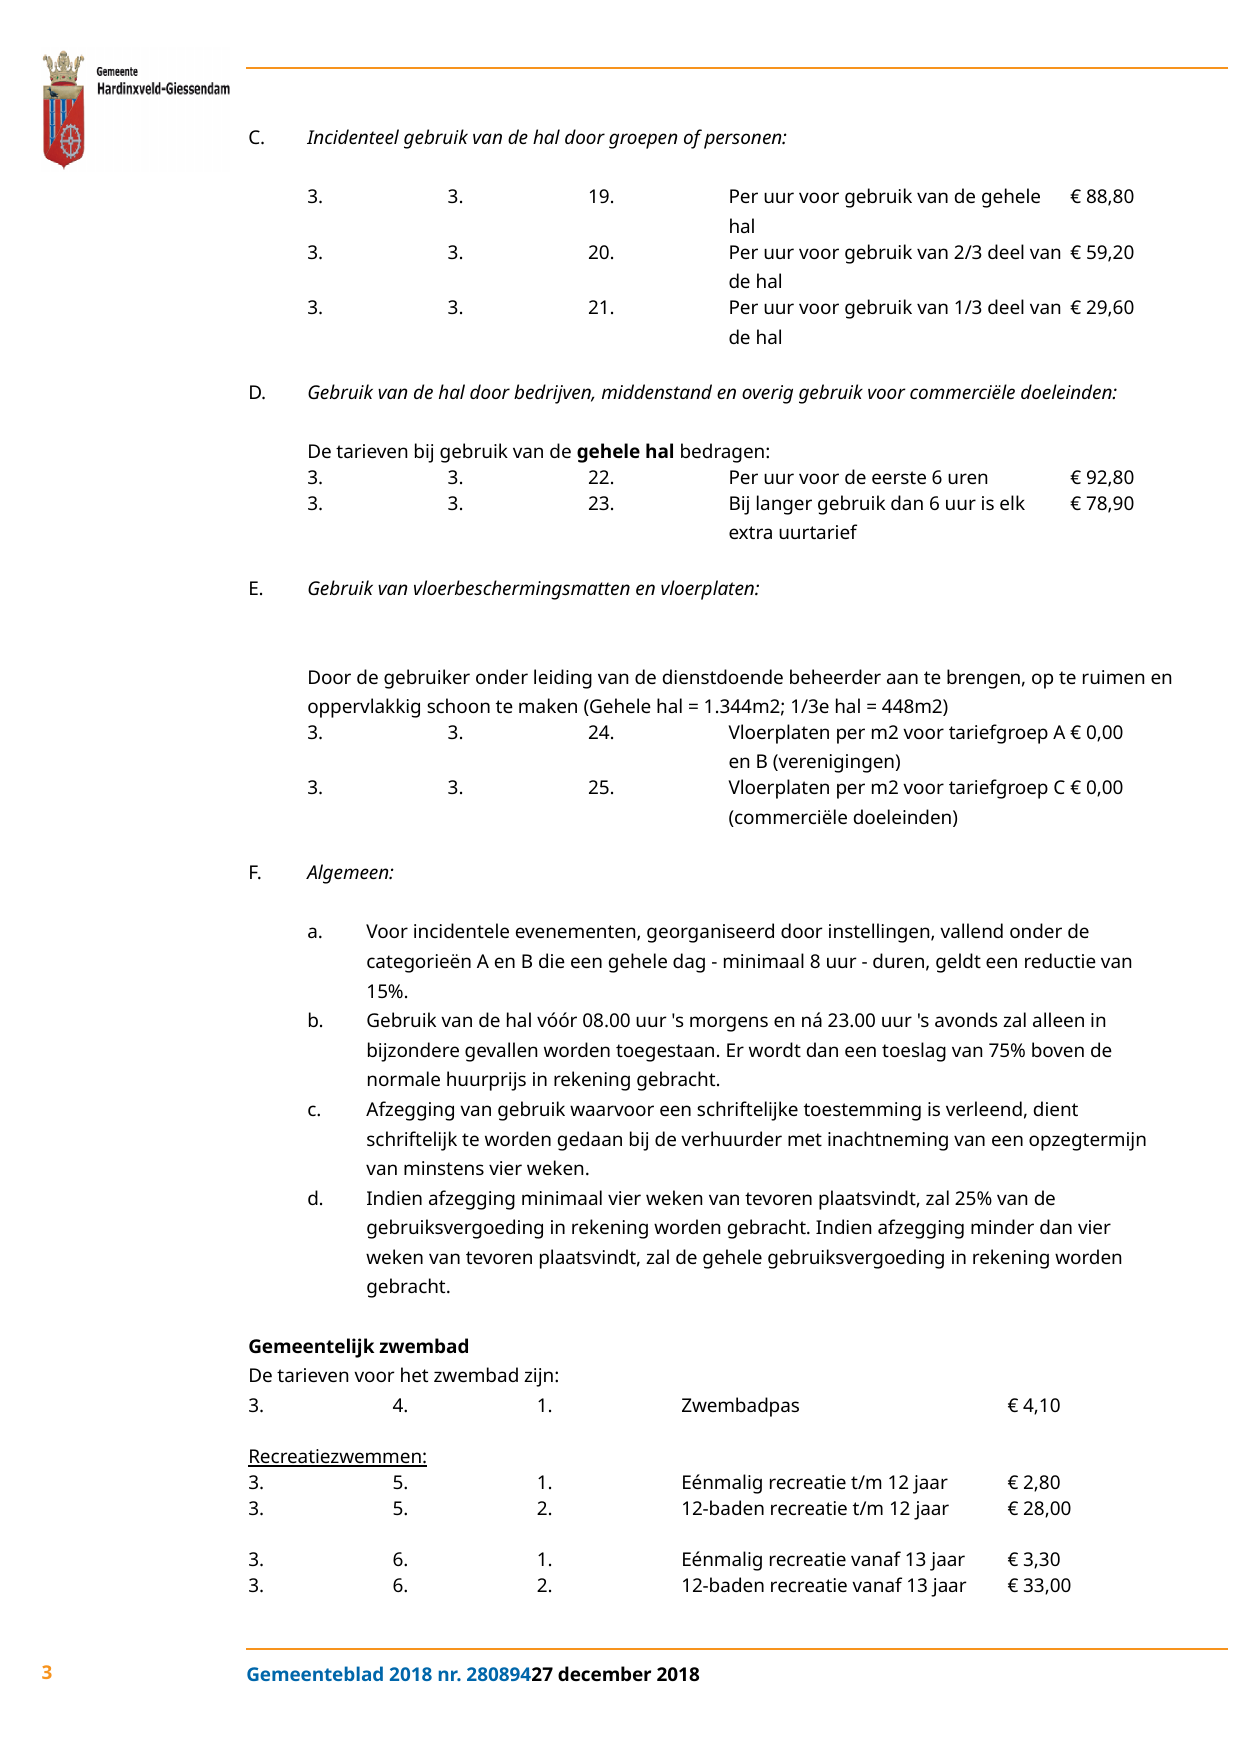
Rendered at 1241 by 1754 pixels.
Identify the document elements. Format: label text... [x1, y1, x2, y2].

table_cell [248, 1418, 392, 1443]
list Gebruik van de hal door bedrijven, middenstand en overig gebruik voor commerciële doeleinden: [248, 379, 1152, 405]
table_cell 3. [307, 719, 447, 774]
table_cell [248, 1521, 392, 1546]
table_cell € 33,00 [1007, 1572, 1152, 1598]
table_cell [537, 1521, 681, 1546]
table_cell 6. [392, 1546, 537, 1572]
table_header Per uur voor gebruik van de gehele hal [728, 184, 1070, 239]
table_cell 3. [448, 294, 588, 349]
table_cell 25. [588, 775, 728, 830]
list Voor incidentele evenementen, georganiseerd door instellingen, vallend onder de categorieën A en B die een gehele dag - minimaal 8 uur - duren, geldt een reductie van 15%. [307, 919, 1152, 1003]
table_cell [1007, 1418, 1152, 1443]
table_cell [392, 1418, 537, 1443]
table_header 19. [588, 184, 728, 239]
table_cell € 59,20 [1070, 239, 1211, 294]
table_header € 4,10 [1007, 1392, 1152, 1418]
table_cell 2. [537, 1495, 681, 1521]
table_cell Bij langer gebruik dan 6 uur is elk extra uurtarief [728, 490, 1070, 545]
table_cell 6. [392, 1572, 537, 1598]
table_cell 3. [307, 464, 447, 490]
table_cell 20. [588, 239, 728, 294]
table_cell 22. [588, 464, 728, 490]
picture [41, 47, 231, 172]
table_cell 3. [248, 1469, 392, 1495]
table_cell [681, 1418, 1007, 1443]
table_cell 21. [588, 294, 728, 349]
table_cell € 29,60 [1070, 294, 1211, 349]
table_cell 5. [392, 1495, 537, 1521]
table_cell 3. [307, 239, 447, 294]
text De tarieven voor het zwembad zijn: [248, 1362, 1152, 1388]
table_cell 3. [448, 464, 588, 490]
table_header Door de gebruiker onder leiding van de dienstdoende beheerder aan te brengen, op te ruimen en oppervlakkig schoon te maken (Gehele hal = 1.344m2; 1/3e hal = 448m2) [307, 664, 1211, 719]
table_cell 12-baden recreatie vanaf 13 jaar [681, 1572, 1007, 1598]
table_cell Per uur voor gebruik van 2/3 deel van de hal [728, 239, 1070, 294]
table_cell Per uur voor gebruik van 1/3 deel van de hal [728, 294, 1070, 349]
table_cell [392, 1521, 537, 1546]
table_header 3. [248, 1392, 392, 1418]
table_cell 3. [248, 1572, 392, 1598]
list Gebruik van vloerbeschermingsmatten en vloerplaten: [248, 575, 1152, 601]
table_header 3. [307, 184, 447, 239]
table_cell 3. [448, 490, 588, 545]
list Incidenteel gebruik van de hal door groepen of personen: [248, 124, 1152, 150]
table_cell Eénmalig recreatie vanaf 13 jaar [681, 1546, 1007, 1572]
table_cell Vloerplaten per m2 voor tariefgroep C (commerciële doeleinden) [728, 775, 1070, 830]
table_cell 3. [307, 294, 447, 349]
table_cell 3. [448, 719, 588, 774]
table_cell 23. [588, 490, 728, 545]
table_cell 3. [248, 1546, 392, 1572]
table_cell € 2,80 [1007, 1469, 1152, 1495]
table_cell Recreatiezwemmen: [248, 1444, 1152, 1469]
table_cell € 28,00 [1007, 1495, 1152, 1521]
table_cell [681, 1521, 1007, 1546]
table_cell 3. [448, 775, 588, 830]
table_cell € 0,00 [1070, 719, 1211, 774]
table_cell 12-baden recreatie t/m 12 jaar [681, 1495, 1007, 1521]
table_cell 2. [537, 1572, 681, 1598]
table_cell [537, 1418, 681, 1443]
text Gemeentelijk zwembad [248, 1333, 1152, 1358]
table_header 1. [537, 1392, 681, 1418]
table_cell € 0,00 [1070, 775, 1211, 830]
table_cell [1007, 1521, 1152, 1546]
list Algemeen: [248, 859, 1152, 885]
list Gebruik van de hal vóór 08.00 uur 's morgens en ná 23.00 uur 's avonds zal alleen in bijzondere gevallen worden toegestaan. Er wordt dan een toeslag van 75% boven de normale huurprijs in rekening gebracht. [307, 1007, 1152, 1092]
table_header 4. [392, 1392, 537, 1418]
table_cell 1. [537, 1546, 681, 1572]
table_cell 5. [392, 1469, 537, 1495]
table_cell 3. [248, 1495, 392, 1521]
table_cell € 3,30 [1007, 1546, 1152, 1572]
table_header Zwembadpas [681, 1392, 1007, 1418]
table_cell 3. [448, 239, 588, 294]
table_cell 24. [588, 719, 728, 774]
table_cell Eénmalig recreatie t/m 12 jaar [681, 1469, 1007, 1495]
table_cell 3. [307, 775, 447, 830]
table_cell 1. [537, 1469, 681, 1495]
table_header De tarieven bij gebruik van de gehele hal bedragen: [307, 439, 1211, 464]
table_header 3. [448, 184, 588, 239]
list Afzegging van gebruik waarvoor een schriftelijke toestemming is verleend, dient schriftelijk te worden gedaan bij de verhuurder met inachtneming van een opzegtermijn van minstens vier weken. [307, 1096, 1152, 1181]
table_cell € 78,90 [1070, 490, 1211, 545]
table_header € 88,80 [1070, 184, 1211, 239]
table_cell € 92,80 [1070, 464, 1211, 490]
table_cell 3. [307, 490, 447, 545]
list Indien afzegging minimaal vier weken van tevoren plaatsvindt, zal 25% van de gebruiksvergoeding in rekening worden gebracht. Indien afzegging minder dan vier weken van tevoren plaatsvindt, zal de gehele gebruiksvergoeding in rekening worden gebracht. [307, 1185, 1152, 1299]
table_cell Vloerplaten per m2 voor tariefgroep A en B (verenigingen) [728, 719, 1070, 774]
table_cell Per uur voor de eerste 6 uren [728, 464, 1070, 490]
